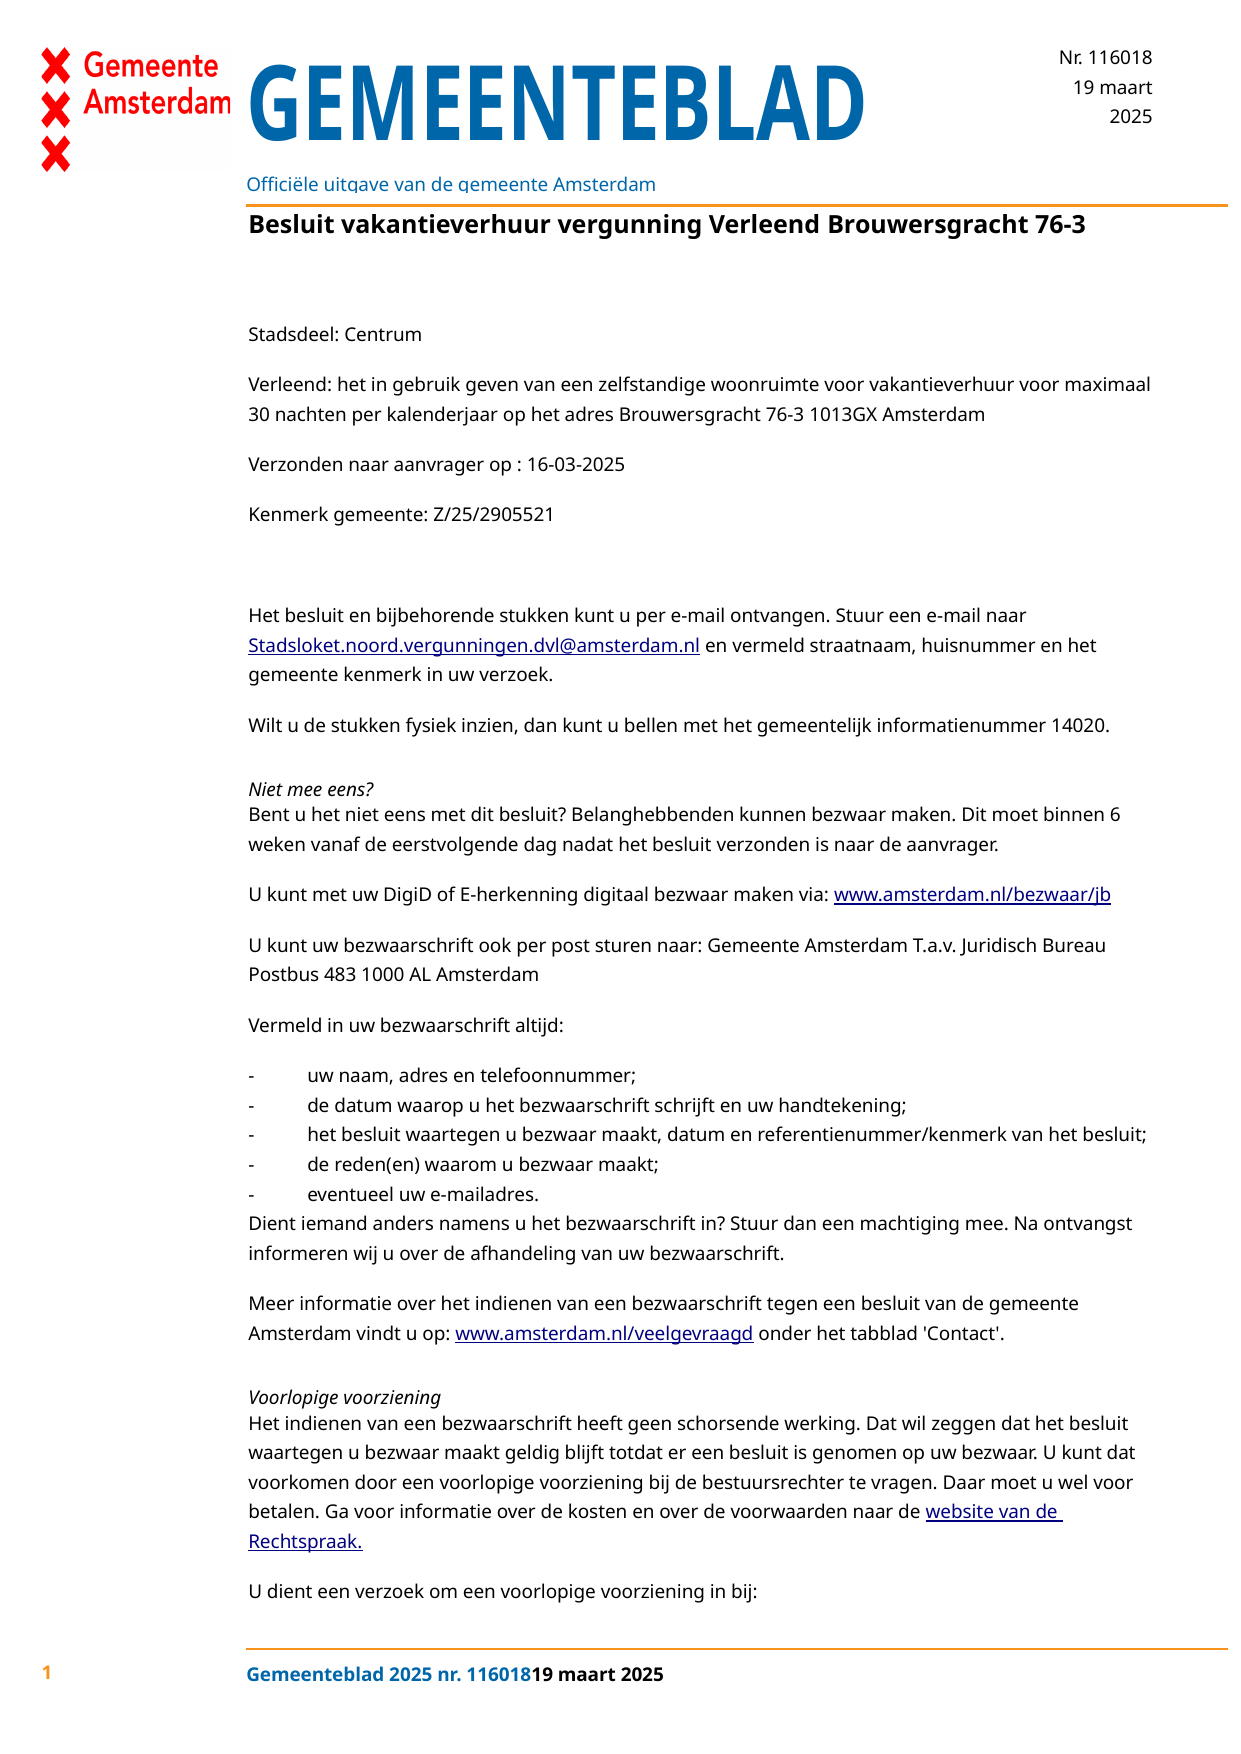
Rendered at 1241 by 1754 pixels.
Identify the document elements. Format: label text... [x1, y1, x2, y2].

text Verleend: het in gebruik geven van een zelfstandige woonruimte voor vakantieverhuur voor maximaal 30 nachten per kalenderjaar op het adres Brouwersgracht 76-3 1013GX Amsterdam [248, 371, 1152, 426]
text Bent u het niet eens met dit besluit? Belanghebbenden kunnen bezwaar maken. Dit moet binnen 6 weken vanaf de eerstvolgende dag nadat het besluit verzonden is naar de aanvrager. [248, 802, 1152, 857]
text U kunt uw bezwaarschrift ook per post sturen naar: Gemeente Amsterdam T.a.v. Juridisch Bureau Postbus 483 1000 AL Amsterdam [248, 932, 1152, 987]
list de datum waarop u het bezwaarschrift schrijft en uw handtekening; [248, 1092, 1152, 1118]
text Vermeld in uw bezwaarschrift altijd: [248, 1012, 1152, 1038]
text Wilt u de stukken fysiek inzien, dan kunt u bellen met het gemeentelijk informatienummer 14020. [248, 712, 1152, 738]
text Het besluit en bijbehorende stukken kunt u per e-mail ontvangen. Stuur een e-mail naar Stadsloket.noord.vergunningen.dvl@amsterdam.nl en vermeld straatnaam, huisnummer en het gemeente kenmerk in uw verzoek. [248, 602, 1152, 687]
text Niet mee eens? [248, 776, 1152, 802]
text Kenmerk gemeente: Z/25/2905521 [248, 502, 1152, 527]
text Voorlopige voorziening [248, 1384, 1152, 1410]
text Stadsdeel: Centrum [248, 321, 1152, 346]
picture [41, 47, 231, 172]
text U dient een verzoek om een voorlopige voorziening in bij: [248, 1578, 1152, 1604]
list het besluit waartegen u bezwaar maakt, datum en referentienummer/kenmerk van het besluit; [248, 1122, 1152, 1147]
text Meer informatie over het indienen van een bezwaarschrift tegen een besluit van de gemeente Amsterdam vindt u op: www.amsterdam.nl/veelgevraagd onder het tabblad 'Contact'. [248, 1290, 1152, 1346]
text Besluit vakantieverhuur vergunning Verleend Brouwersgracht 76-3 [248, 207, 1152, 241]
list de reden(en) waarom u bezwaar maakt; [248, 1151, 1152, 1177]
text Het indienen van een bezwaarschrift heeft geen schorsende werking. Dat wil zeggen dat het besluit waartegen u bezwaar maakt geldig blijft totdat er een besluit is genomen op uw bezwaar. U kunt dat voorkomen door een voorlopige voorziening bij de bestuursrechter te vragen. Daar moet u wel voor betalen. Ga voor informatie over de kosten en over de voorwaarden naar de website van de Rechtspraak. [248, 1410, 1152, 1554]
text Dient iemand anders namens u het bezwaarschrift in? Stuur dan een machtiging mee. Na ontvangst informeren wij u over de afhandeling van uw bezwaarschrift. [248, 1210, 1152, 1266]
list uw naam, adres en telefoonnummer; [248, 1062, 1152, 1088]
list eventueel uw e-mailadres. [248, 1181, 1152, 1207]
text Verzonden naar aanvrager op : 16-03-2025 [248, 451, 1152, 477]
text U kunt met uw DigiD of E-herkenning digitaal bezwaar maken via: www.amsterdam.nl/bezwaar/jb [248, 882, 1152, 907]
